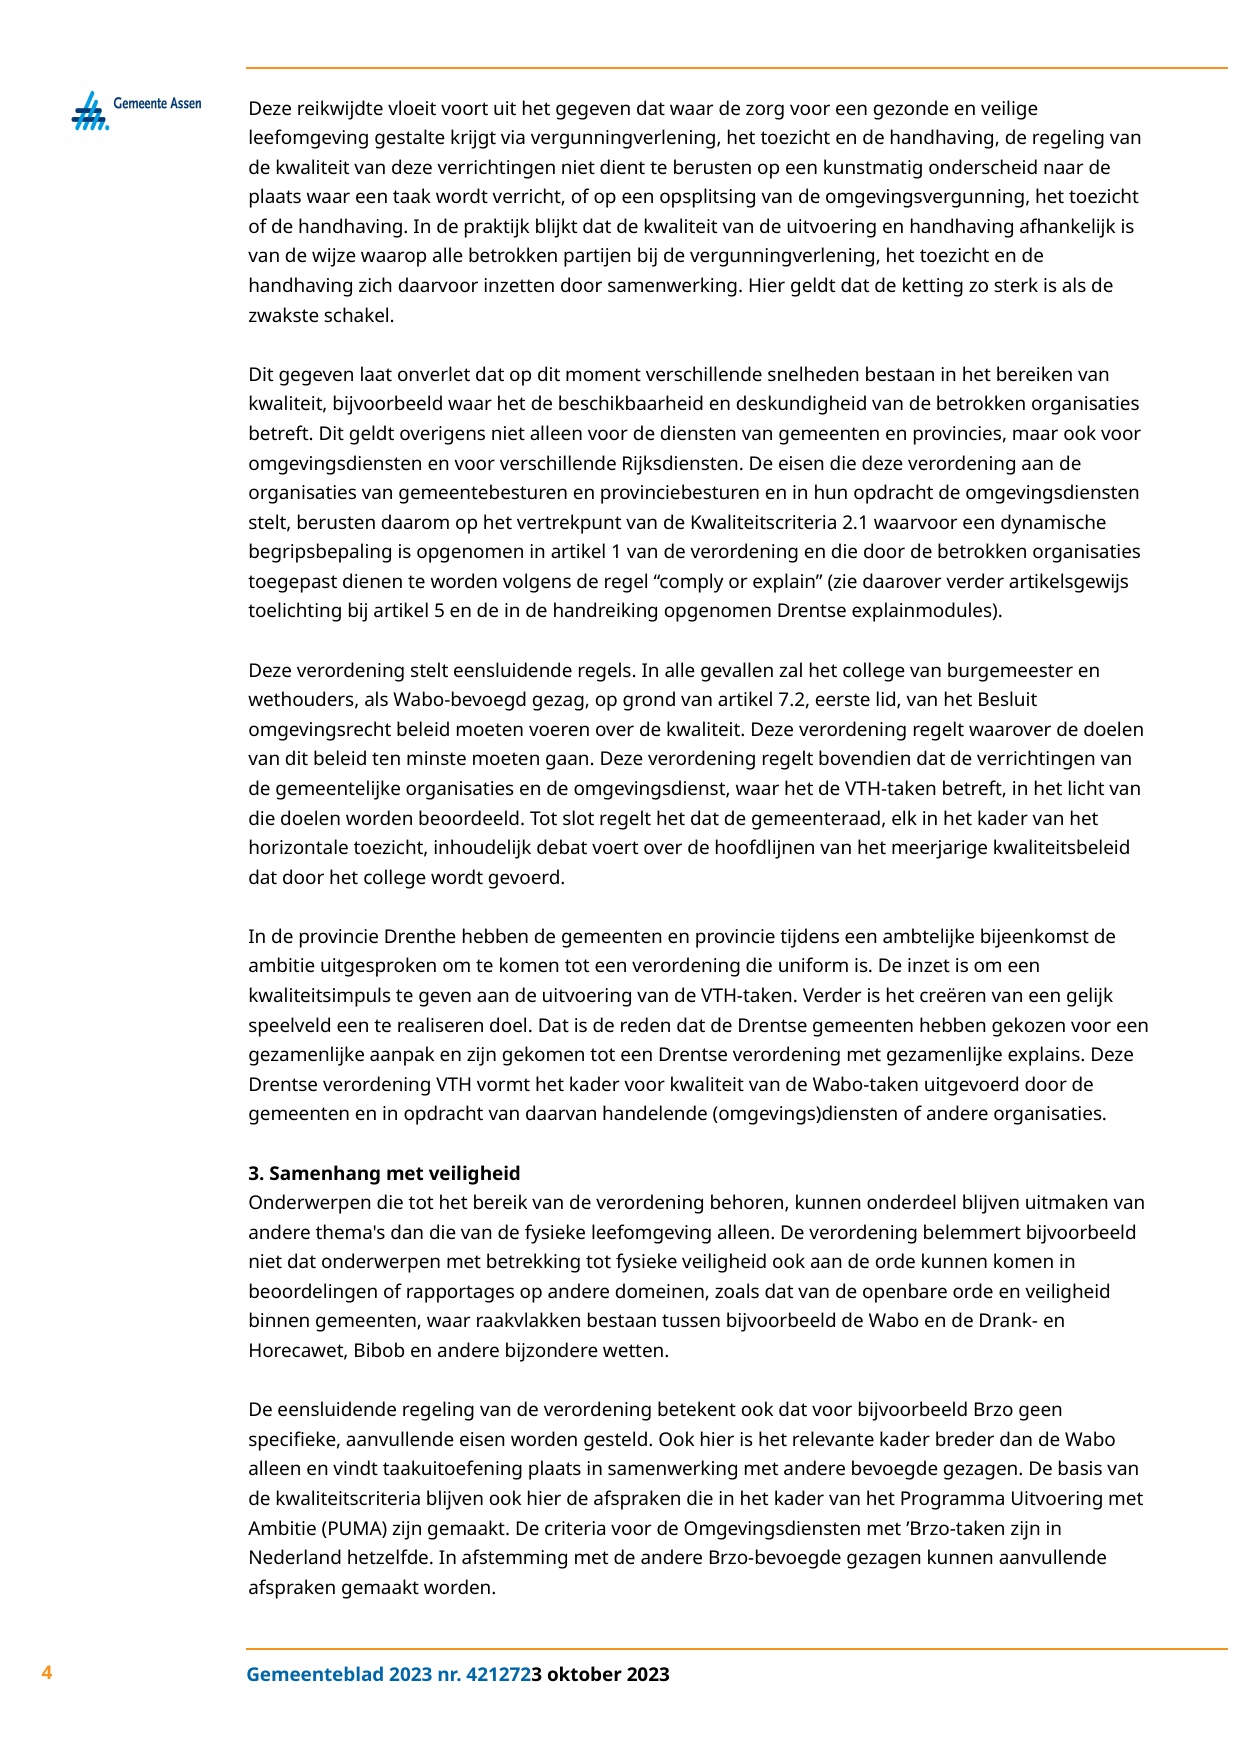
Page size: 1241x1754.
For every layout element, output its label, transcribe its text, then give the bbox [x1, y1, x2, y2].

text In de provincie Drenthe hebben de gemeenten en provincie tijdens een ambtelijke bijeenkomst de ambitie uitgesproken om te komen tot een verordening die uniform is. De inzet is om een kwaliteitsimpuls te geven aan de uitvoering van de VTH-taken. Verder is het creëren van een gelijk speelveld een te realiseren doel. Dat is de reden dat de Drentse gemeenten hebben gekozen voor een gezamenlijke aanpak en zijn gekomen tot een Drentse verordening met gezamenlijke explains. Deze Drentse verordening VTH vormt het kader voor kwaliteit van de Wabo-taken uitgevoerd door de gemeenten en in opdracht van daarvan handelende (omgevings)diensten of andere organisaties. [248, 923, 1152, 1126]
text Deze verordening stelt eensluidende regels. In alle gevallen zal het college van burgemeester en wethouders, als Wabo-bevoegd gezag, op grond van artikel 7.2, eerste lid, van het Besluit omgevingsrecht beleid moeten voeren over de kwaliteit. Deze verordening regelt waarover de doelen van dit beleid ten minste moeten gaan. Deze verordening regelt bovendien dat de verrichtingen van de gemeentelijke organisaties en de omgevingsdienst, waar het de VTH-taken betreft, in het licht van die doelen worden beoordeeld. Tot slot regelt het dat de gemeenteraad, elk in het kader van het horizontale toezicht, inhoudelijk debat voert over de hoofdlijnen van het meerjarige kwaliteitsbeleid dat door het college wordt gevoerd. [248, 657, 1152, 890]
text De eensluidende regeling van de verordening betekent ook dat voor bijvoorbeeld Brzo geen specifieke, aanvullende eisen worden gesteld. Ook hier is het relevante kader breder dan de Wabo alleen en vindt taakuitoefening plaats in samenwerking met andere bevoegde gezagen. De basis van de kwaliteitscriteria blijven ook hier de afspraken die in het kader van het Programma Uitvoering met Ambitie (PUMA) zijn gemaakt. De criteria voor de Omgevingsdiensten met ’Brzo-taken zijn in Nederland hetzelfde. In afstemming met de andere Brzo-bevoegde gezagen kunnen aanvullende afspraken gemaakt worden. [248, 1396, 1152, 1600]
text Deze reikwijdte vloeit voort uit het gegeven dat waar de zorg voor een gezonde en veilige leefomgeving gestalte krijgt via vergunningverlening, het toezicht en de handhaving, de regeling van de kwaliteit van deze verrichtingen niet dient te berusten op een kunstmatig onderscheid naar de plaats waar een taak wordt verricht, of op een opsplitsing van de omgevingsvergunning, het toezicht of de handhaving. In de praktijk blijkt dat de kwaliteit van de uitvoering en handhaving afhankelijk is van de wijze waarop alle betrokken partijen bij de vergunningverlening, het toezicht en de handhaving zich daarvoor inzetten door samenwerking. Hier geldt dat de ketting zo sterk is als de zwakste schakel. [248, 95, 1152, 328]
text Onderwerpen die tot het bereik van de verordening behoren, kunnen onderdeel blijven uitmaken van andere thema's dan die van de fysieke leefomgeving alleen. De verordening belemmert bijvoorbeeld niet dat onderwerpen met betrekking tot fysieke veiligheid ook aan de orde kunnen komen in beoordelingen of rapportages op andere domeinen, zoals dat van de openbare orde en veiligheid binnen gemeenten, waar raakvlakken bestaan tussen bijvoorbeeld de Wabo en de Drank- en Horecawet, Bibob en andere bijzondere wetten. [248, 1189, 1152, 1363]
text 3. Samenhang met veiligheid [248, 1160, 1152, 1186]
picture [41, 47, 231, 172]
text Dit gegeven laat onverlet dat op dit moment verschillende snelheden bestaan in het bereiken van kwaliteit, bijvoorbeeld waar het de beschikbaarheid en deskundigheid van de betrokken organisaties betreft. Dit geldt overigens niet alleen voor de diensten van gemeenten en provincies, maar ook voor omgevingsdiensten en voor verschillende Rijksdiensten. De eisen die deze verordening aan de organisaties van gemeentebesturen en provinciebesturen en in hun opdracht de omgevingsdiensten stelt, berusten daarom op het vertrekpunt van de Kwaliteitscriteria 2.1 waarvoor een dynamische begripsbepaling is opgenomen in artikel 1 van de verordening en die door de betrokken organisaties toegepast dienen te worden volgens de regel “comply or explain” (zie daarover verder artikelsgewijs toelichting bij artikel 5 en de in de handreiking opgenomen Drentse explainmodules). [248, 361, 1152, 623]
